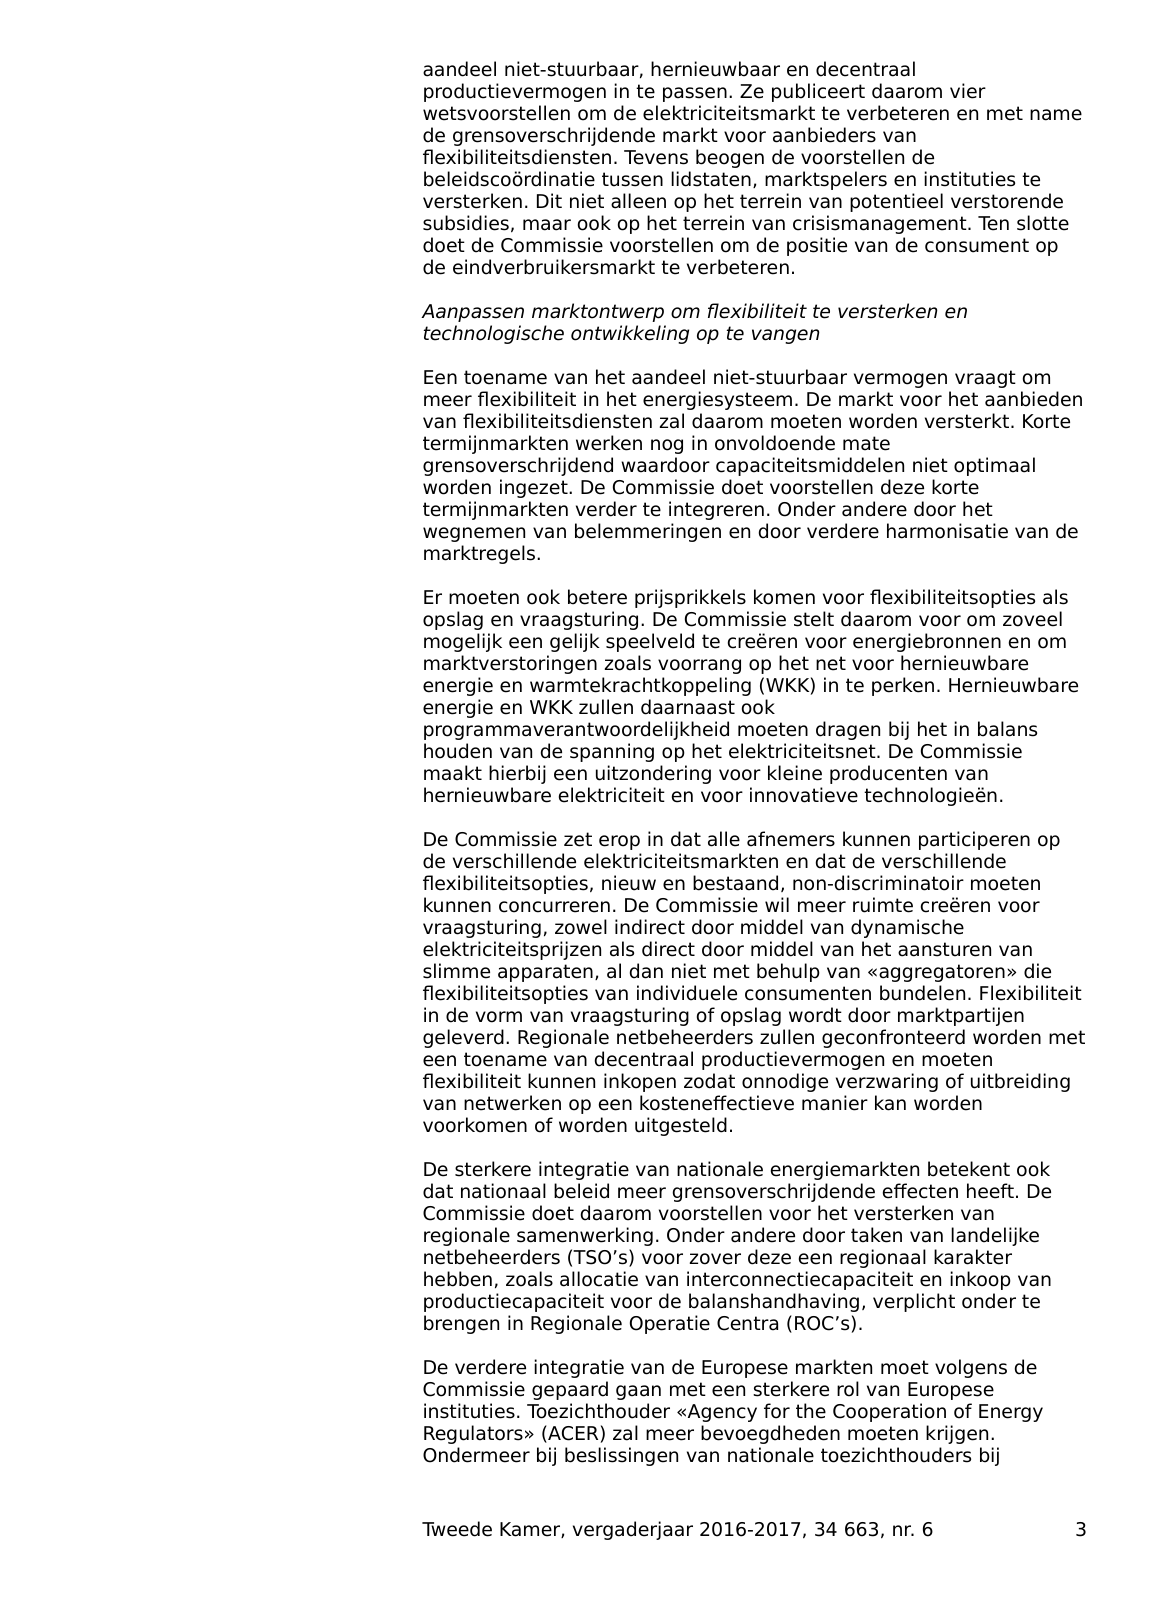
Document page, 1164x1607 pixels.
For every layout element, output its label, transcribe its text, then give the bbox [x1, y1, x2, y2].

text Een toename van het aandeel niet-stuurbaar vermogen vraagt om meer flexibiliteit in het energiesysteem. De markt voor het aanbieden van flexibiliteitsdiensten zal daarom moeten worden versterkt. Korte termijnmarkten werken nog in onvoldoende mate grensoverschrijdend waardoor capaciteitsmiddelen niet optimaal worden ingezet. De Commissie doet voorstellen deze korte termijnmarkten verder te integreren. Onder andere door het wegnemen van belemmeringen en door verdere harmonisatie van de marktregels. [422, 367, 1087, 565]
subtitle Aanpassen marktontwerp om flexibiliteit te versterken en technologische ontwikkeling op te vangen [422, 301, 1087, 345]
text aandeel niet-stuurbaar, hernieuwbaar en decentraal productievermogen in te passen. Ze publiceert daarom vier wetsvoorstellen om de elektriciteitsmarkt te verbeteren en met name de grensoverschrijdende markt voor aanbieders van flexibiliteitsdiensten. Tevens beogen de voorstellen de beleidscoördinatie tussen lidstaten, marktspelers en instituties te versterken. Dit niet alleen op het terrein van potentieel verstorende subsidies, maar ook op het terrein van crisismanagement. Ten slotte doet de Commissie voorstellen om de positie van de consument op de eindverbruikersmarkt te verbeteren. [422, 59, 1087, 279]
text De Commissie zet erop in dat alle afnemers kunnen participeren op de verschillende elektriciteitsmarkten en dat de verschillende flexibiliteitsopties, nieuw en bestaand, non-discriminatoir moeten kunnen concurreren. De Commissie wil meer ruimte creëren voor vraagsturing, zowel indirect door middel van dynamische elektriciteitsprijzen als direct door middel van het aansturen van slimme apparaten, al dan niet met behulp van «aggregatoren» die flexibiliteitsopties van individuele consumenten bundelen. Flexibiliteit in de vorm van vraagsturing of opslag wordt door marktpartijen geleverd. Regionale netbeheerders zullen geconfronteerd worden met een toename van decentraal productievermogen en moeten flexibiliteit kunnen inkopen zodat onnodige verzwaring of uitbreiding van netwerken op een kosteneffectieve manier kan worden voorkomen of worden uitgesteld. [422, 829, 1087, 1137]
text De verdere integratie van de Europese markten moet volgens de Commissie gepaard gaan met een sterkere rol van Europese instituties. Toezichthouder «Agency for the Cooperation of Energy Regulators» (ACER) zal meer bevoegdheden moeten krijgen. Ondermeer bij beslissingen van nationale toezichthouders bij [422, 1357, 1087, 1467]
text De sterkere integratie van nationale energiemarkten betekent ook dat nationaal beleid meer grensoverschrijdende effecten heeft. De Commissie doet daarom voorstellen voor het versterken van regionale samenwerking. Onder andere door taken van landelijke netbeheerders (TSO’s) voor zover deze een regionaal karakter hebben, zoals allocatie van interconnectiecapaciteit en inkoop van productiecapaciteit voor de balanshandhaving, verplicht onder te brengen in Regionale Operatie Centra (ROC’s). [422, 1159, 1087, 1335]
text Er moeten ook betere prijsprikkels komen voor flexibiliteitsopties als opslag en vraagsturing. De Commissie stelt daarom voor om zoveel mogelijk een gelijk speelveld te creëren voor energiebronnen en om marktverstoringen zoals voorrang op het net voor hernieuwbare energie en warmtekrachtkoppeling (WKK) in te perken. Hernieuwbare energie en WKK zullen daarnaast ook programmaverantwoordelijkheid moeten dragen bij het in balans houden van de spanning op het elektriciteitsnet. De Commissie maakt hierbij een uitzondering voor kleine producenten van hernieuwbare elektriciteit en voor innovatieve technologieën. [422, 587, 1087, 807]
